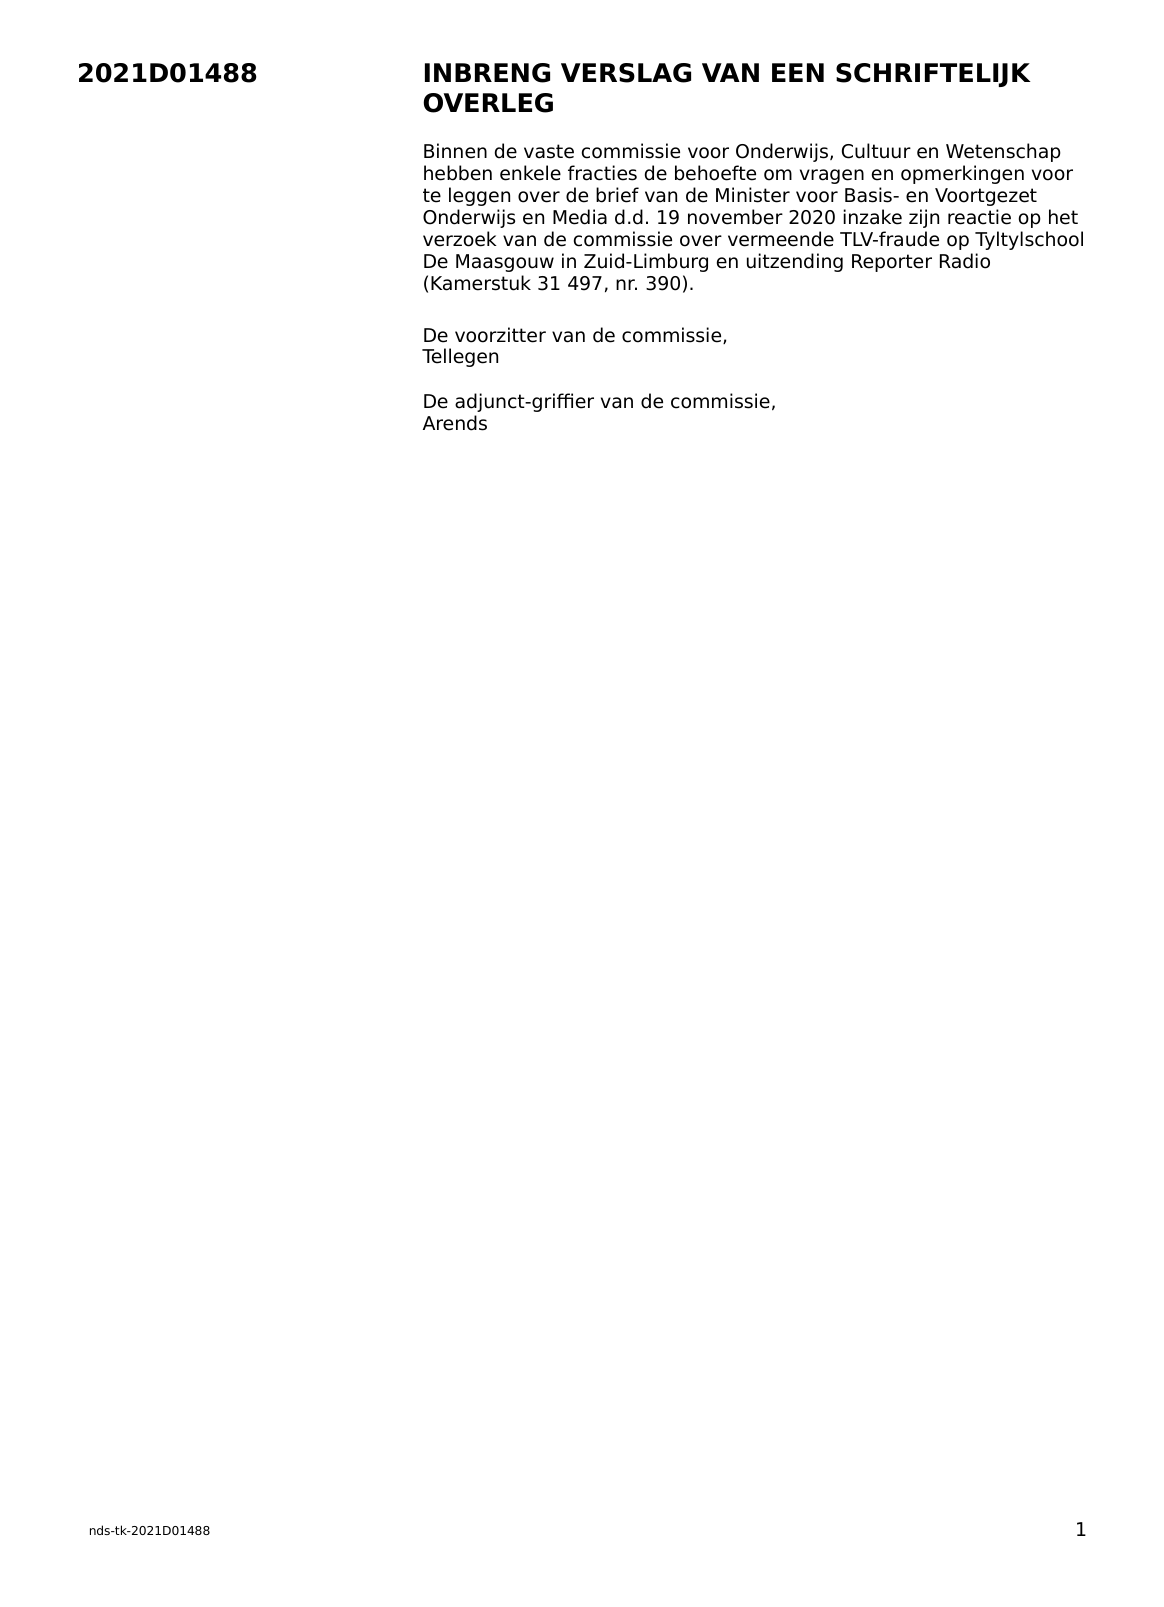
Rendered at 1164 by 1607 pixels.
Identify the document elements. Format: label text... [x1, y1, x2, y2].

text 2021D01488 INBRENG VERSLAG VAN EEN SCHRIFTELIJK OVERLEG [77, 59, 1087, 118]
text nds-tk-2021D01488 [88, 1524, 323, 1538]
text De voorzitter van de commissie, Tellegen [422, 324, 1087, 368]
text Binnen de vaste commissie voor Onderwijs, Cultuur en Wetenschap hebben enkele fracties de behoefte om vragen en opmerkingen voor te leggen over de brief van de Minister voor Basis- en Voortgezet Onderwijs en Media d.d. 19 november 2020 inzake zijn reactie op het verzoek van de commissie over vermeende TLV-fraude op Tyltylschool De Maasgouw in Zuid-Limburg en uitzending Reporter Radio (Kamerstuk 31 497, nr. 390). [422, 141, 1087, 294]
text De adjunct-griffier van de commissie, Arends [422, 391, 1087, 434]
